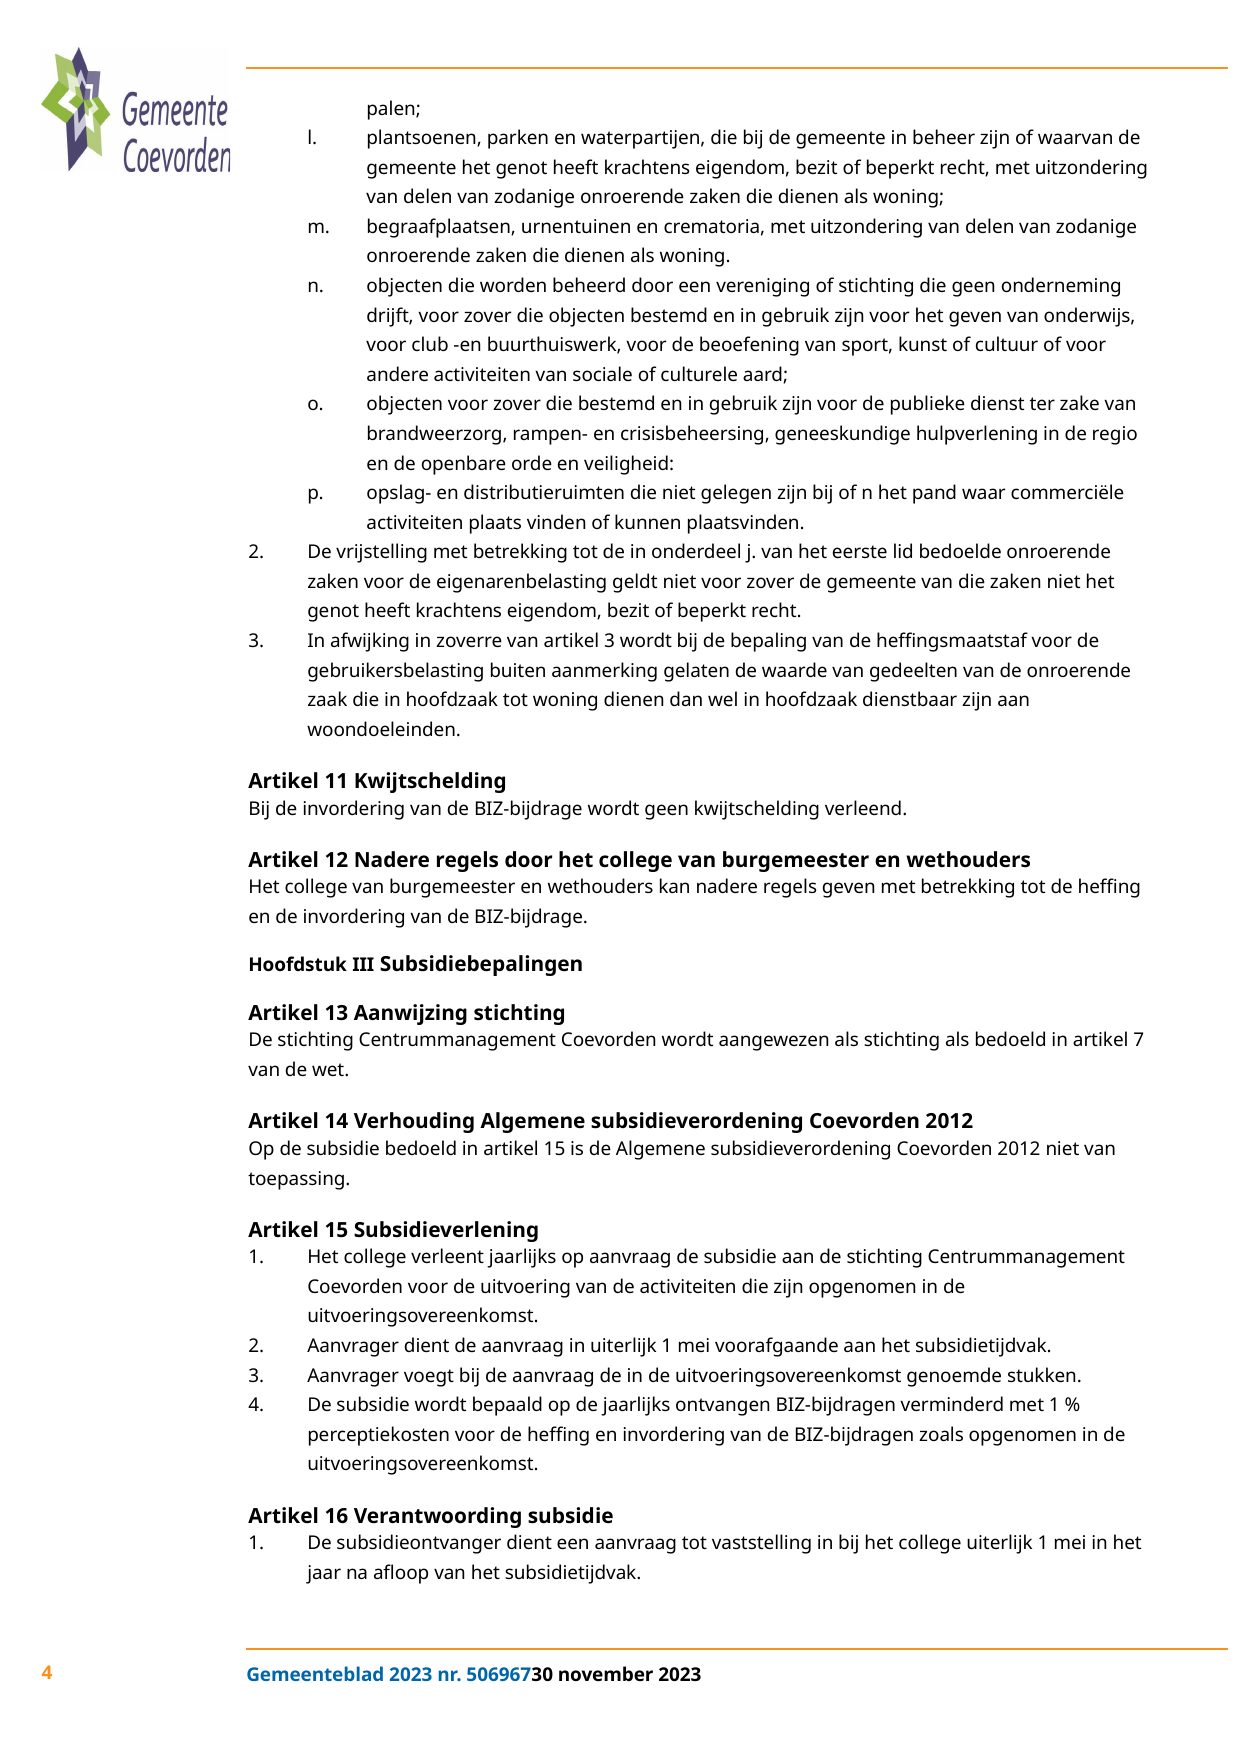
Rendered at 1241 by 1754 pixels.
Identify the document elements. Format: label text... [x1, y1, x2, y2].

list De subsidieontvanger dient een aanvraag tot vaststelling in bij het college uiterlijk 1 mei in het jaar na afloop van het subsidietijdvak. [248, 1529, 1152, 1585]
text Artikel 12 Nadere regels door het college van burgemeester en wethouders [248, 845, 1152, 874]
list objecten voor zover die bestemd en in gebruik zijn voor de publieke dienst ter zake van brandweerzorg, rampen- en crisisbeheersing, geneeskundige hulpverlening in de regio en de openbare orde en veiligheid: [307, 391, 1152, 476]
list In afwijking in zoverre van artikel 3 wordt bij de bepaling van de heffingsmaatstaf voor de gebruikersbelasting buiten aanmerking gelaten de waarde van gedeelten van de onroerende zaak die in hoofdzaak tot woning dienen dan wel in hoofdzaak dienstbaar zijn aan woondoeleinden. [248, 627, 1152, 742]
text De stichting Centrummanagement Coevorden wordt aangewezen als stichting als bedoeld in artikel 7 van de wet. [248, 1027, 1152, 1082]
list De subsidie wordt bepaald op de jaarlijks ontvangen BIZ-bijdragen verminderd met 1 % perceptiekosten voor de heffing en invordering van de BIZ-bijdragen zoals opgenomen in de uitvoeringsovereenkomst. [248, 1391, 1152, 1476]
text Het college van burgemeester en wethouders kan nadere regels geven met betrekking tot de heffing en de invordering van de BIZ-bijdrage. [248, 874, 1152, 929]
list objecten die worden beheerd door een vereniging of stichting die geen onderneming drijft, voor zover die objecten bestemd en in gebruik zijn voor het geven van onderwijs, voor club -en buurthuiswerk, voor de beoefening van sport, kunst of cultuur of voor andere activiteiten van sociale of culturele aard; [307, 272, 1152, 387]
list opslag- en distributieruimten die niet gelegen zijn bij of n het pand waar commerciële activiteiten plaats vinden of kunnen plaatsvinden. [307, 479, 1152, 535]
text Artikel 13 Aanwijzing stichting [248, 998, 1152, 1027]
list Aanvrager dient de aanvraag in uiterlijk 1 mei voorafgaande aan het subsidietijdvak. [248, 1332, 1152, 1358]
list De vrijstelling met betrekking tot de in onderdeel j. van het eerste lid bedoelde onroerende zaken voor de eigenarenbelasting geldt niet voor zover de gemeente van die zaken niet het genot heeft krachtens eigendom, bezit of beperkt recht. [248, 538, 1152, 623]
text Bij de invordering van de BIZ-bijdrage wordt geen kwijtschelding verleend. [248, 795, 1152, 821]
list Het college verleent jaarlijks op aanvraag de subsidie aan de stichting Centrummanagement Coevorden voor de uitvoering van de activiteiten die zijn opgenomen in de uitvoeringsovereenkomst. [248, 1243, 1152, 1328]
list begraafplaatsen, urnentuinen en crematoria, met uitzondering van delen van zodanige onroerende zaken die dienen als woning. [307, 213, 1152, 268]
text Artikel 16 Verantwoording subsidie [248, 1501, 1152, 1529]
text Op de subsidie bedoeld in artikel 15 is de Algemene subsidieverordening Coevorden 2012 niet van toepassing. [248, 1135, 1152, 1190]
list palen; [307, 95, 1152, 121]
text Artikel 15 Subsidieverlening [248, 1215, 1152, 1243]
text Artikel 14 Verhouding Algemene subsidieverordening Coevorden 2012 [248, 1107, 1152, 1135]
list plantsoenen, parken en waterpartijen, die bij de gemeente in beheer zijn of waarvan de gemeente het genot heeft krachtens eigendom, bezit of beperkt recht, met uitzondering van delen van zodanige onroerende zaken die dienen als woning; [307, 124, 1152, 209]
text Hoofdstuk III Subsidiebepalingen [248, 949, 1152, 977]
list Aanvrager voegt bij de aanvraag de in de uitvoeringsovereenkomst genoemde stukken. [248, 1362, 1152, 1388]
text Artikel 11 Kwijtschelding [248, 766, 1152, 795]
picture [41, 47, 231, 172]
